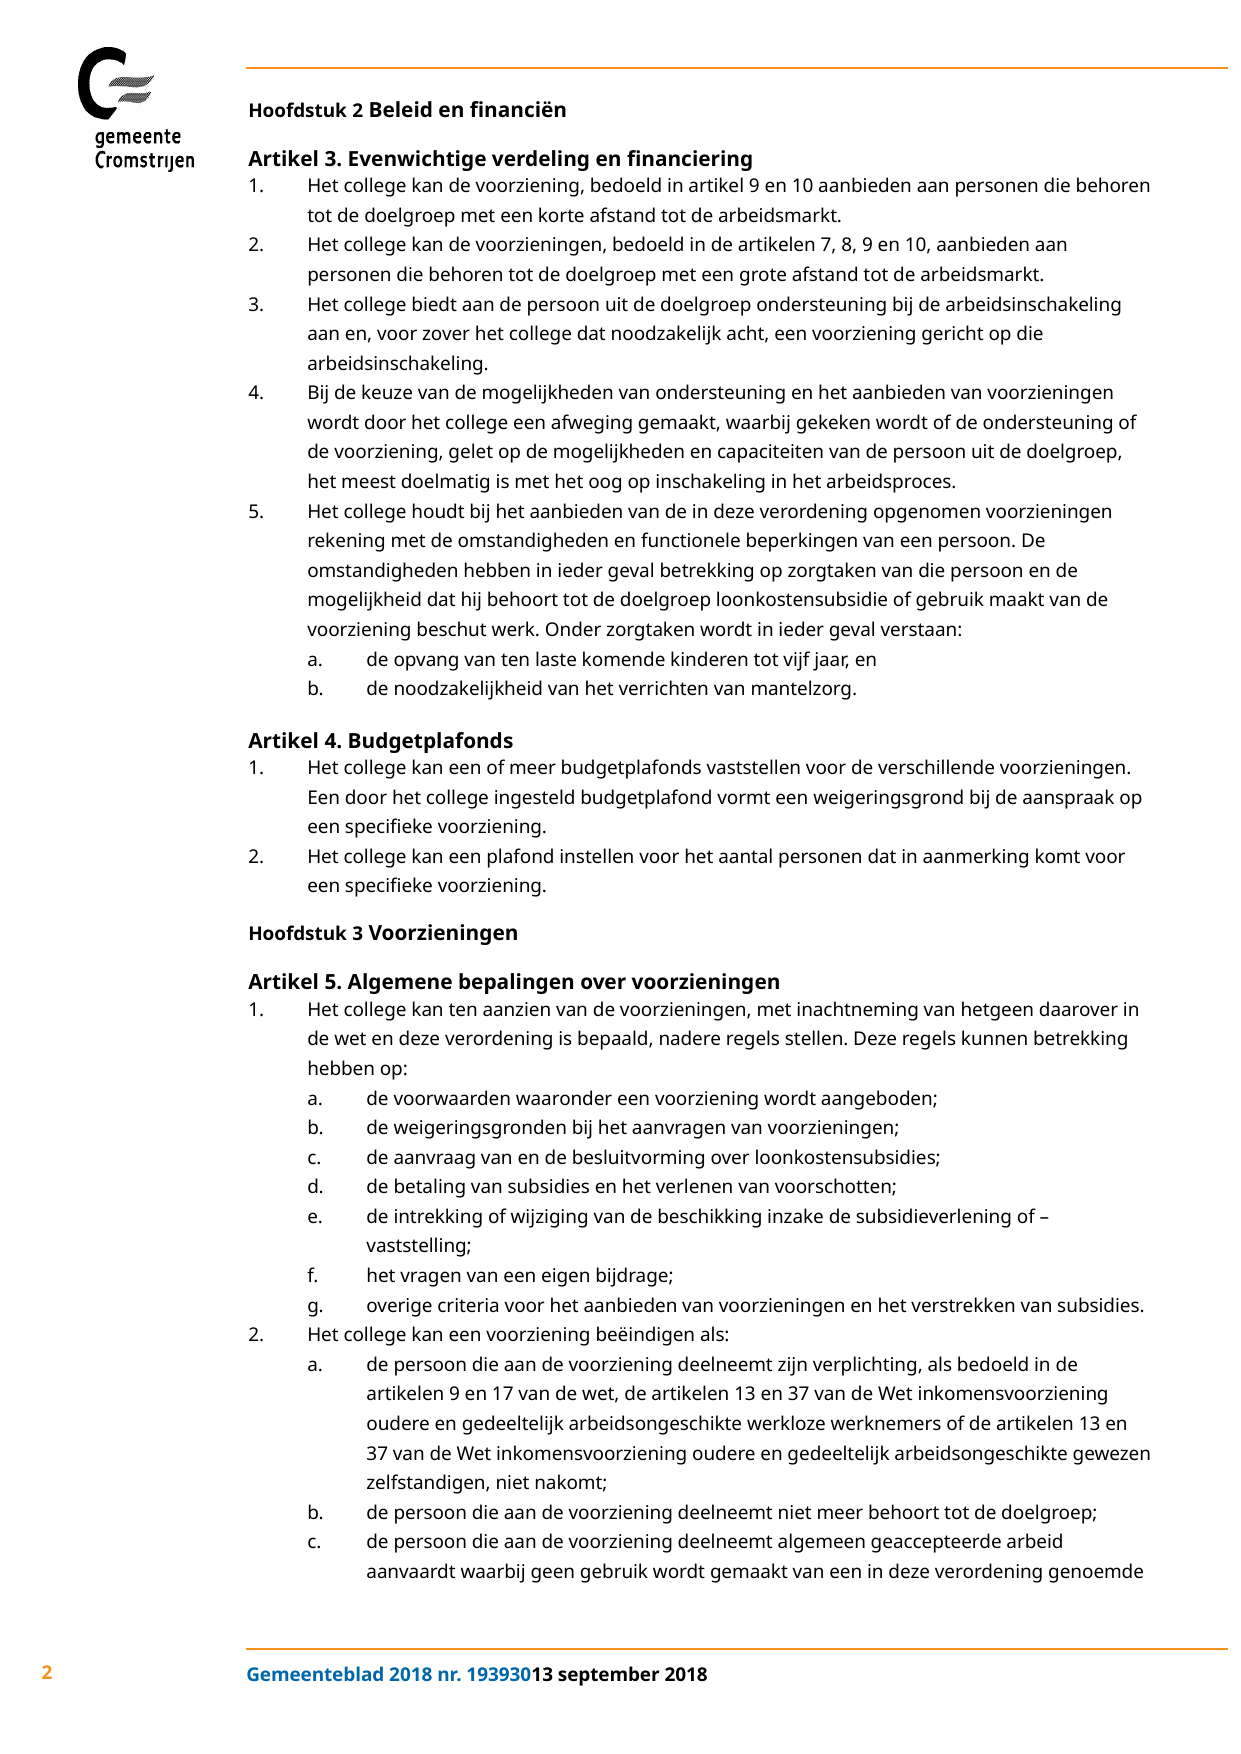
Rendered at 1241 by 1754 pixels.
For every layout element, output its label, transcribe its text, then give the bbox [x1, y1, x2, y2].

list Het college kan de voorziening, bedoeld in artikel 9 en 10 aanbieden aan personen die behoren tot de doelgroep met een korte afstand tot de arbeidsmarkt. [248, 172, 1152, 228]
text Hoofdstuk 3 Voorzieningen [248, 918, 1152, 947]
list Het college biedt aan de persoon uit de doelgroep ondersteuning bij de arbeidsinschakeling aan en, voor zover het college dat noodzakelijk acht, een voorziening gericht op die arbeidsinschakeling. [248, 291, 1152, 376]
text Artikel 3. Evenwichtige verdeling en financiering [248, 144, 1152, 172]
list de opvang van ten laste komende kinderen tot vijf jaar, en [307, 646, 1152, 672]
list Het college kan een plafond instellen voor het aantal personen dat in aanmerking komt voor een specifieke voorziening. [248, 843, 1152, 898]
list de noodzakelijkheid van het verrichten van mantelzorg. [307, 675, 1152, 701]
list Het college kan de voorzieningen, bedoeld in de artikelen 7, 8, 9 en 10, aanbieden aan personen die behoren tot de doelgroep met een grote afstand tot de arbeidsmarkt. [248, 232, 1152, 287]
list de aanvraag van en de besluitvorming over loonkostensubsidies; [307, 1144, 1152, 1169]
list Bij de keuze van de mogelijkheden van ondersteuning en het aanbieden van voorzieningen wordt door het college een afweging gemaakt, waarbij gekeken wordt of de ondersteuning of de voorziening, gelet op de mogelijkheden en capaciteiten van de persoon uit de doelgroep, het meest doelmatig is met het oog op inschakeling in het arbeidsproces. [248, 379, 1152, 494]
list de persoon die aan de voorziening deelneemt zijn verplichting, als bedoeld in de artikelen 9 en 17 van de wet, de artikelen 13 en 37 van de Wet inkomensvoorziening oudere en gedeeltelijk arbeidsongeschikte werkloze werknemers of de artikelen 13 en 37 van de Wet inkomensvoorziening oudere en gedeeltelijk arbeidsongeschikte gewezen zelfstandigen, niet nakomt; [307, 1351, 1152, 1495]
list Het college kan ten aanzien van de voorzieningen, met inachtneming van hetgeen daarover in de wet en deze verordening is bepaald, nadere regels stellen. Deze regels kunnen betrekking hebben op: [248, 996, 1152, 1081]
list overige criteria voor het aanbieden van voorzieningen en het verstrekken van subsidies. [307, 1292, 1152, 1317]
list de intrekking of wijziging van de beschikking inzake de subsidieverlening of – vaststelling; [307, 1203, 1152, 1258]
list de weigeringsgronden bij het aanvragen van voorzieningen; [307, 1114, 1152, 1140]
list de persoon die aan de voorziening deelneemt niet meer behoort tot de doelgroep; [307, 1499, 1152, 1524]
list Het college houdt bij het aanbieden van de in deze verordening opgenomen voorzieningen rekening met de omstandigheden en functionele beperkingen van een persoon. De omstandigheden hebben in ieder geval betrekking op zorgtaken van die persoon en de mogelijkheid dat hij behoort tot de doelgroep loonkostensubsidie of gebruik maakt van de voorziening beschut werk. Onder zorgtaken wordt in ieder geval verstaan: [248, 498, 1152, 642]
list de betaling van subsidies en het verlenen van voorschotten; [307, 1173, 1152, 1199]
list het vragen van een eigen bijdrage; [307, 1262, 1152, 1288]
text Artikel 4. Budgetplafonds [248, 726, 1152, 754]
text Artikel 5. Algemene bepalingen over voorzieningen [248, 967, 1152, 996]
list de voorwaarden waaronder een voorziening wordt aangeboden; [307, 1085, 1152, 1110]
list Het college kan een voorziening beëindigen als: [248, 1321, 1152, 1347]
picture [41, 47, 231, 172]
list de persoon die aan de voorziening deelneemt algemeen geaccepteerde arbeid aanvaardt waarbij geen gebruik wordt gemaakt van een in deze verordening genoemde [307, 1528, 1152, 1584]
list Het college kan een of meer budgetplafonds vaststellen voor de verschillende voorzieningen. Een door het college ingesteld budgetplafond vormt een weigeringsgrond bij de aanspraak op een specifieke voorziening. [248, 754, 1152, 839]
text Hoofdstuk 2 Beleid en financiën [248, 95, 1152, 123]
